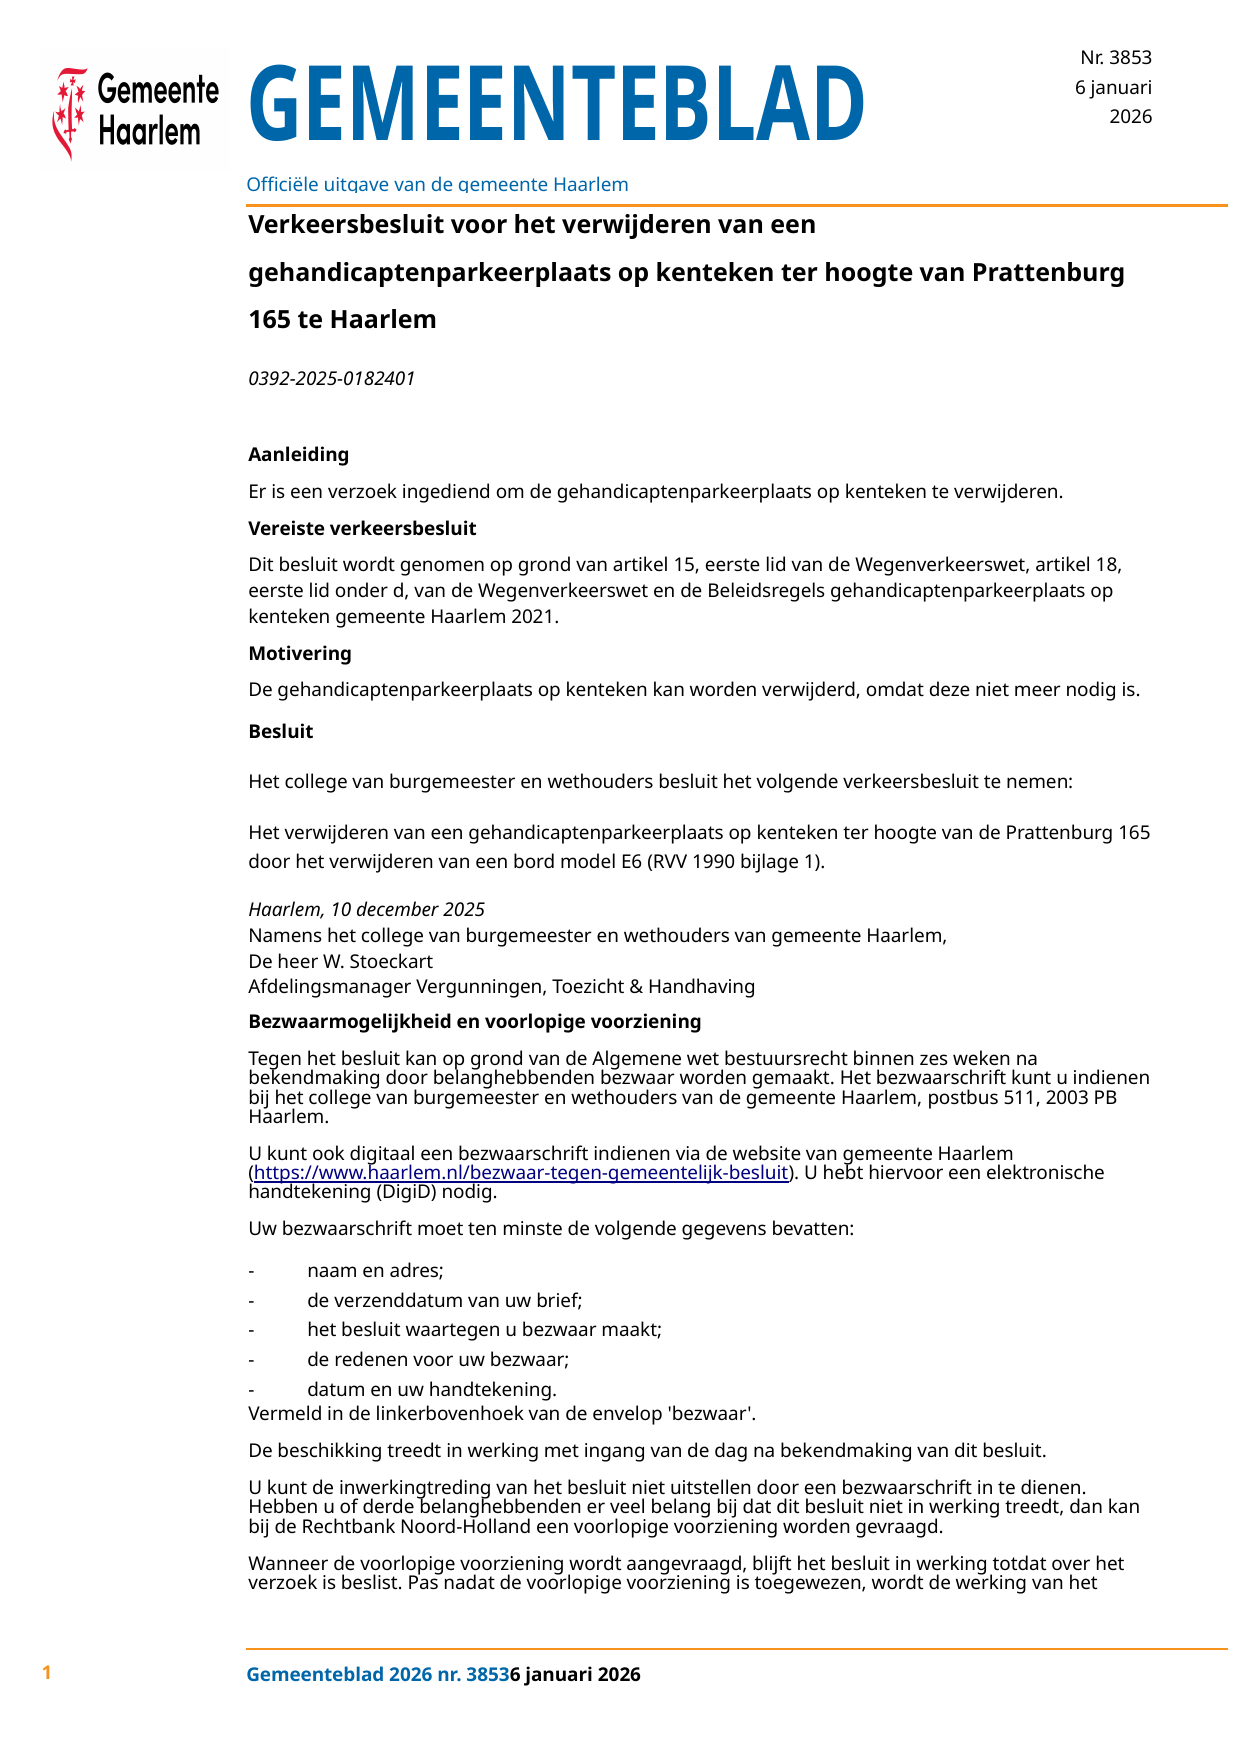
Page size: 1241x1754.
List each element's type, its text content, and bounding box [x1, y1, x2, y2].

text Uw bezwaarschrift moet ten minste de volgende gegevens bevatten: [248, 1220, 1152, 1240]
text Verkeersbesluit voor het verwijderen van een gehandicaptenparkeerplaats op kenteken ter hoogte van Prattenburg 165 te Haarlem [248, 207, 1152, 336]
text Bezwaarmogelijkheid en voorlopige voorziening [248, 1013, 1152, 1032]
text Haarlem, 10 december 2025 [248, 897, 1152, 922]
text Er is een verzoek ingediend om de gehandicaptenparkeerplaats op kenteken te verwijderen. [248, 478, 1152, 504]
text Dit besluit wordt genomen op grond van artikel 15, eerste lid van de Wegenverkeerswet, artikel 18, eerste lid onder d, van de Wegenverkeerswet en de Beleidsregels gehandicaptenparkeerplaats op kenteken gemeente Haarlem 2021. [248, 552, 1152, 629]
text Vereiste verkeersbesluit [248, 515, 1152, 541]
text Tegen het besluit kan op grond van de Algemene wet bestuursrecht binnen zes weken na bekendmaking door belanghebbenden bezwaar worden gemaakt. Het bezwaarschrift kunt u indienen bij het college van burgemeester en wethouders van de gemeente Haarlem, postbus 511, 2003 PB Haarlem. [248, 1050, 1152, 1127]
picture [41, 47, 231, 172]
text Namens het college van burgemeester en wethouders van gemeente Haarlem, [248, 922, 1152, 948]
list de redenen voor uw bezwaar; [248, 1346, 1152, 1372]
text Het verwijderen van een gehandicaptenparkeerplaats op kenteken ter hoogte van de Prattenburg 165 door het verwijderen van een bord model E6 (RVV 1990 bijlage 1). [248, 819, 1152, 874]
text Aanleiding [248, 442, 1152, 467]
text Besluit [248, 718, 1152, 744]
text De beschikking treedt in werking met ingang van de dag na bekendmaking van dit besluit. [248, 1442, 1152, 1462]
text Het college van burgemeester en wethouders besluit het volgende verkeersbesluit te nemen: [248, 769, 1152, 794]
text U kunt de inwerkingtreding van het besluit niet uitstellen door een bezwaarschrift in te dienen. Hebben u of derde belanghebbenden er veel belang bij dat dit besluit niet in werking treedt, dan kan bij de Rechtbank Noord-Holland een voorlopige voorziening worden gevraagd. [248, 1479, 1152, 1537]
text De gehandicaptenparkeerplaats op kenteken kan worden verwijderd, omdat deze niet meer nodig is. [248, 676, 1152, 702]
list datum en uw handtekening. [248, 1376, 1152, 1401]
text Wanneer de voorlopige voorziening wordt aangevraagd, blijft het besluit in werking totdat over het verzoek is beslist. Pas nadat de voorlopige voorziening is toegewezen, wordt de werking van het [248, 1555, 1152, 1593]
text Motivering [248, 640, 1152, 665]
list de verzenddatum van uw brief; [248, 1287, 1152, 1313]
text Afdelingsmanager Vergunningen, Toezicht & Handhaving [248, 974, 1152, 999]
text 0392-2025-0182401 [248, 366, 1152, 391]
text De heer W. Stoeckart [248, 948, 1152, 974]
text Vermeld in de linkerbovenhoek van de envelop 'bezwaar'. [248, 1405, 1152, 1424]
list het besluit waartegen u bezwaar maakt; [248, 1317, 1152, 1342]
list naam en adres; [248, 1257, 1152, 1283]
text U kunt ook digitaal een bezwaarschrift indienen via de website van gemeente Haarlem (https://www.haarlem.nl/bezwaar-tegen-gemeentelijk-besluit). U hebt hiervoor een elektronische handtekening (DigiD) nodig. [248, 1145, 1152, 1203]
